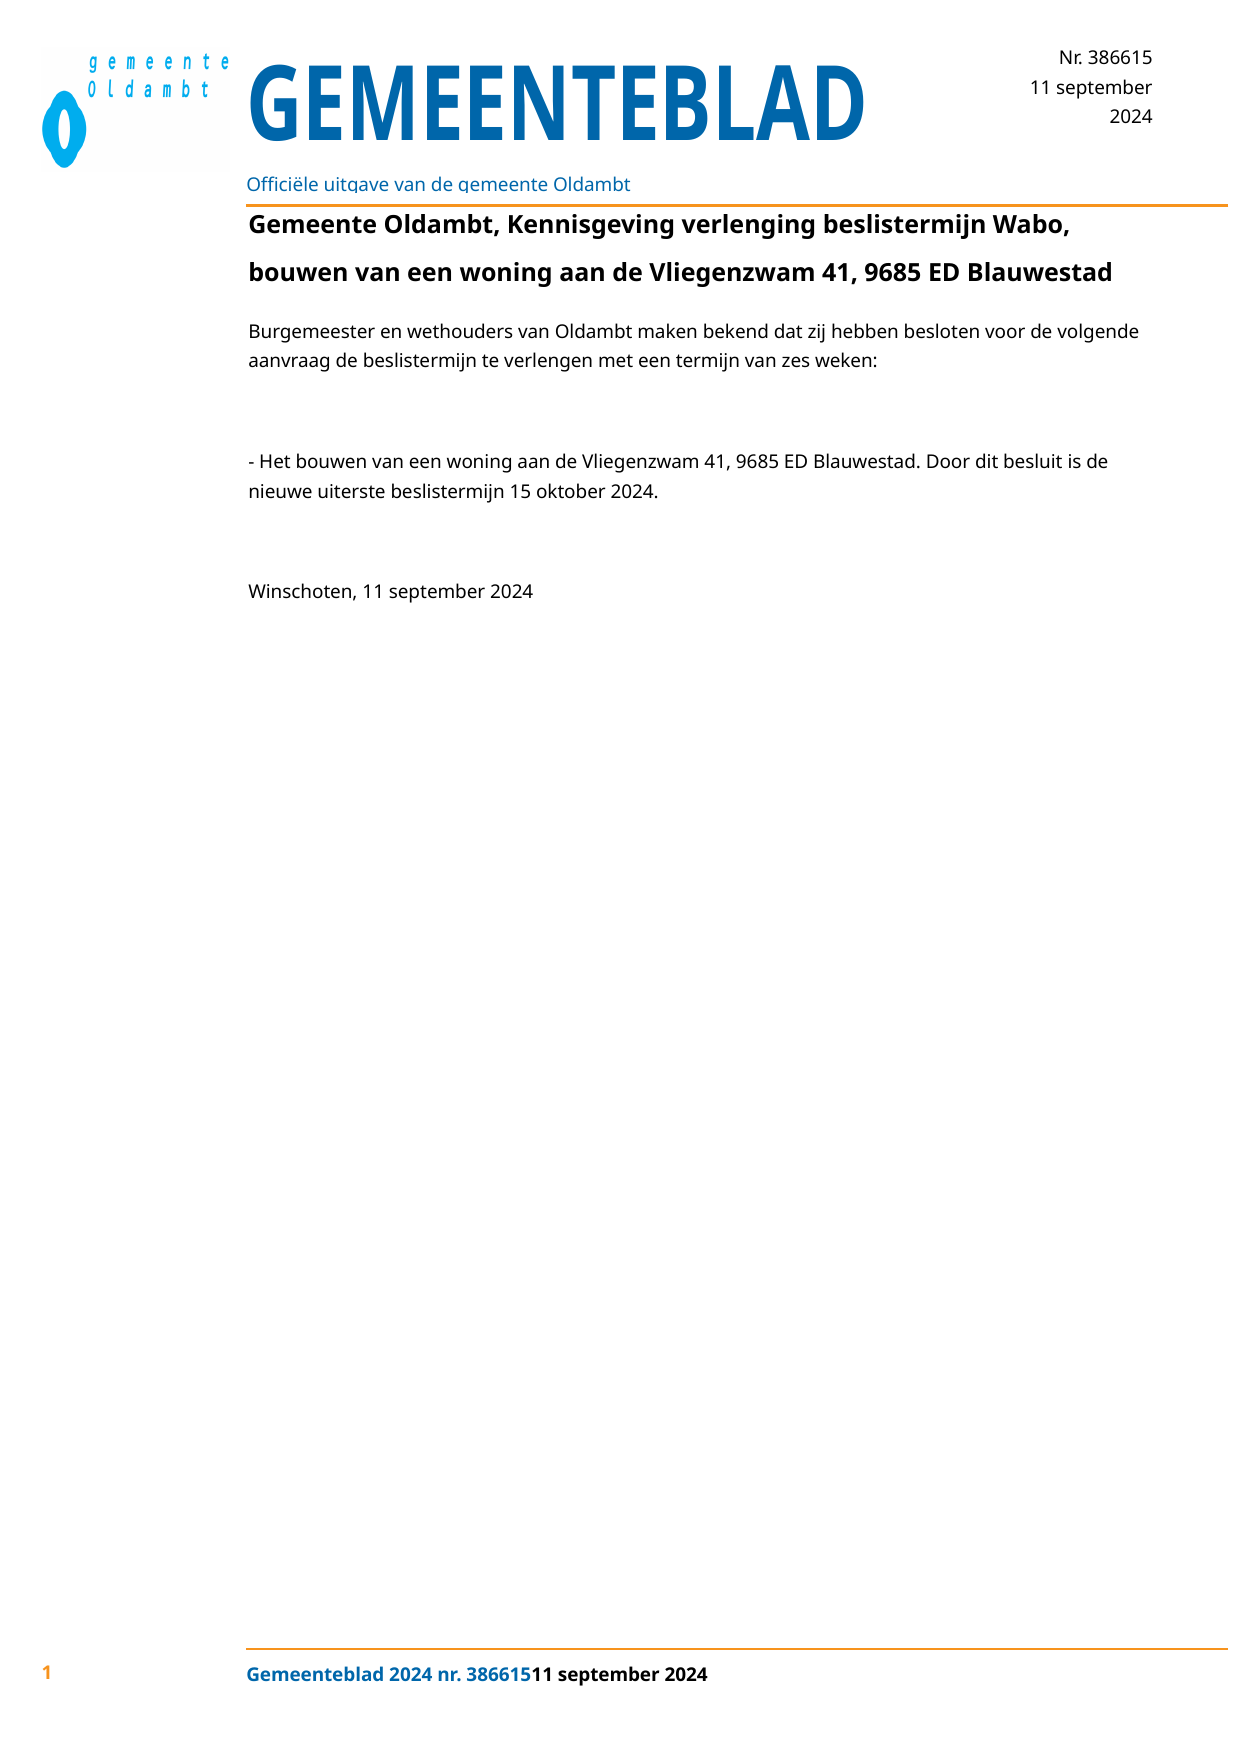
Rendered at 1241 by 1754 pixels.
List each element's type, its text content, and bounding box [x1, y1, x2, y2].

text Burgemeester en wethouders van Oldambt maken bekend dat zij hebben besloten voor de volgende aanvraag de beslistermijn te verlengen met een termijn van zes weken: [248, 318, 1152, 373]
picture [41, 47, 231, 172]
text Winschoten, 11 september 2024 [248, 579, 1152, 604]
text - Het bouwen van een woning aan de Vliegenzwam 41, 9685 ED Blauwestad. Door dit besluit is de nieuwe uiterste beslistermijn 15 oktober 2024. [248, 448, 1152, 504]
text Gemeente Oldambt, Kennisgeving verlenging beslistermijn Wabo, bouwen van een woning aan de Vliegenzwam 41, 9685 ED Blauwestad [248, 207, 1152, 288]
